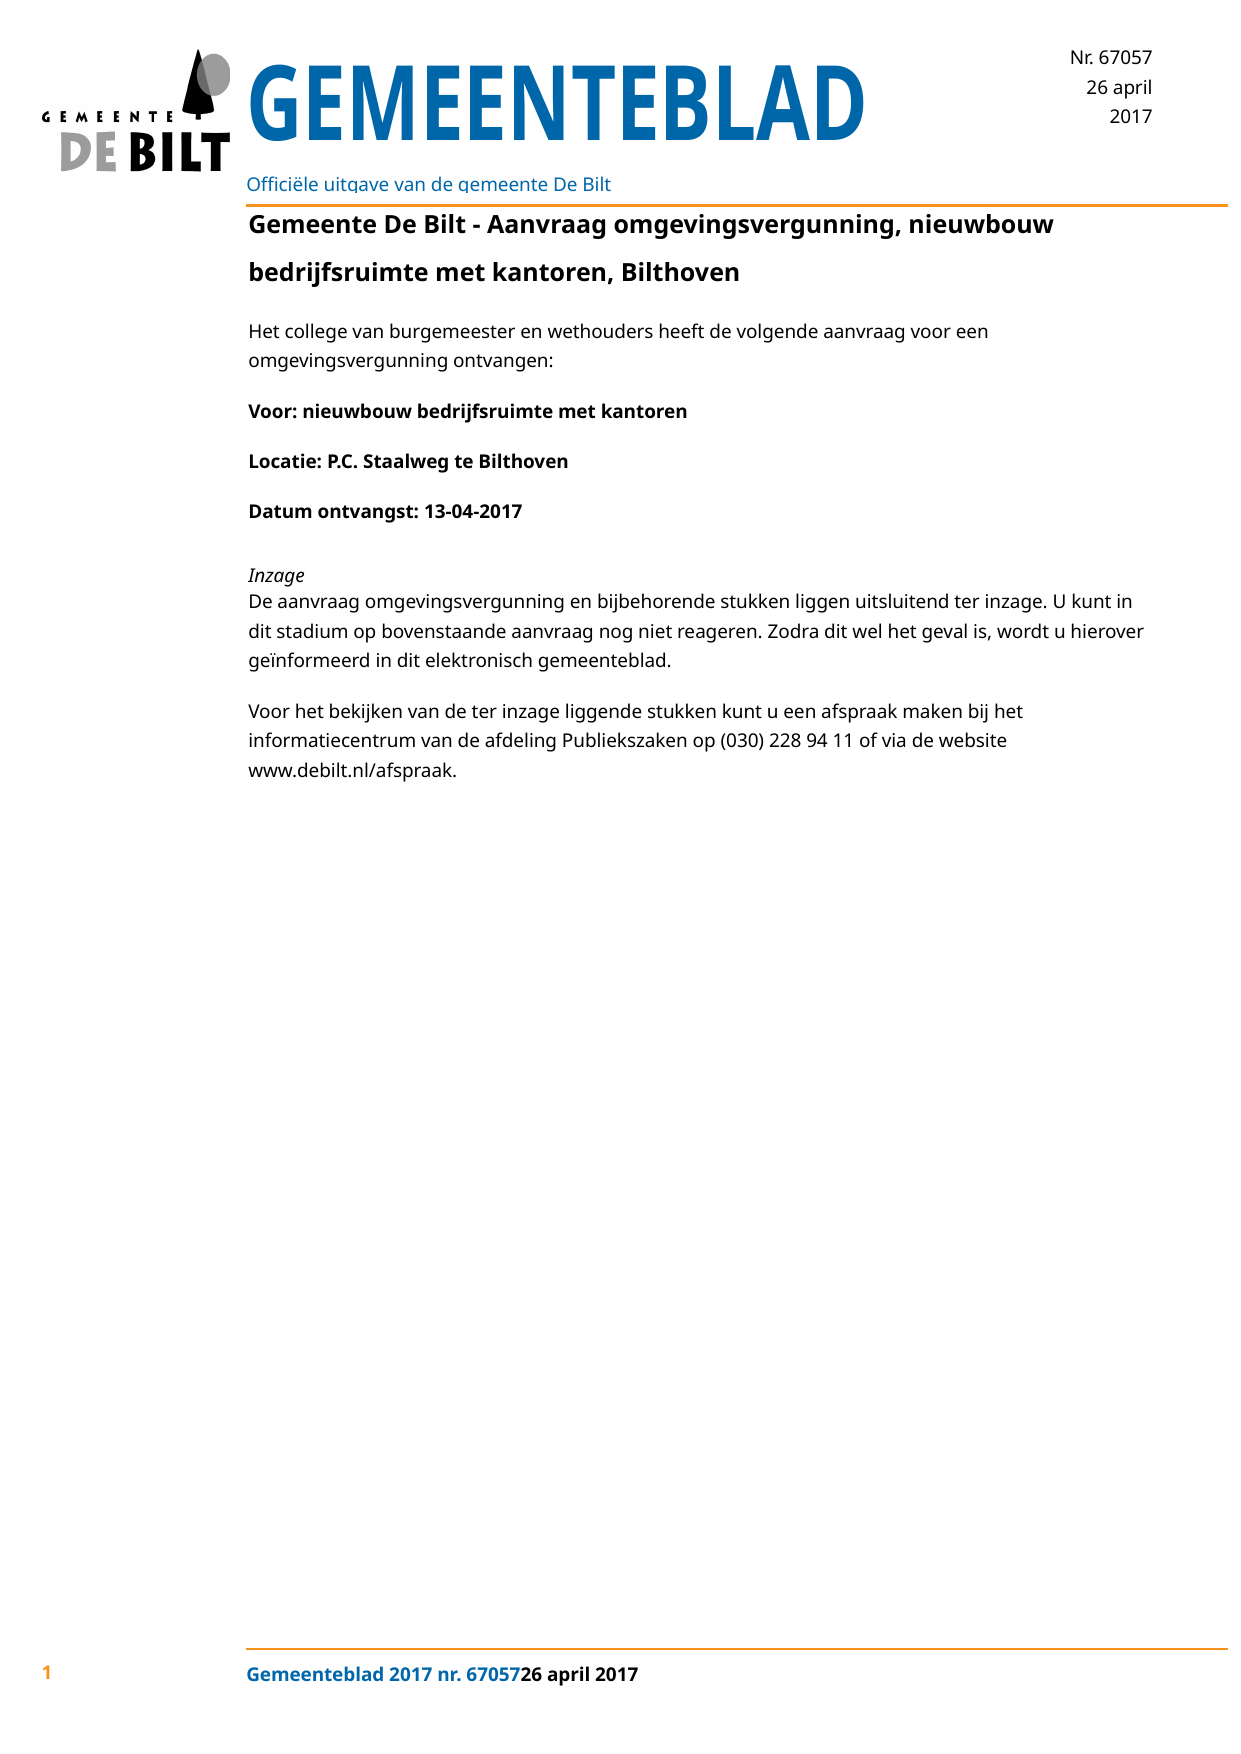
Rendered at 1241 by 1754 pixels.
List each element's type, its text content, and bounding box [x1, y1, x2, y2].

text Inzage [248, 563, 1152, 588]
text Het college van burgemeester en wethouders heeft de volgende aanvraag voor een omgevingsvergunning ontvangen: [248, 318, 1152, 373]
text Locatie: P.C. Staalweg te Bilthoven [248, 448, 1152, 474]
picture [41, 47, 231, 172]
text Gemeente De Bilt - Aanvraag omgevingsvergunning, nieuwbouw bedrijfsruimte met kantoren, Bilthoven [248, 207, 1152, 288]
text Voor: nieuwbouw bedrijfsruimte met kantoren [248, 398, 1152, 424]
text Datum ontvangst: 13-04-2017 [248, 499, 1152, 524]
text Voor het bekijken van de ter inzage liggende stukken kunt u een afspraak maken bij het informatiecentrum van de afdeling Publiekszaken op (030) 228 94 11 of via de website www.debilt.nl/afspraak. [248, 698, 1152, 783]
text De aanvraag omgevingsvergunning en bijbehorende stukken liggen uitsluitend ter inzage. U kunt in dit stadium op bovenstaande aanvraag nog niet reageren. Zodra dit wel het geval is, wordt u hierover geïnformeerd in dit elektronisch gemeenteblad. [248, 588, 1152, 673]
